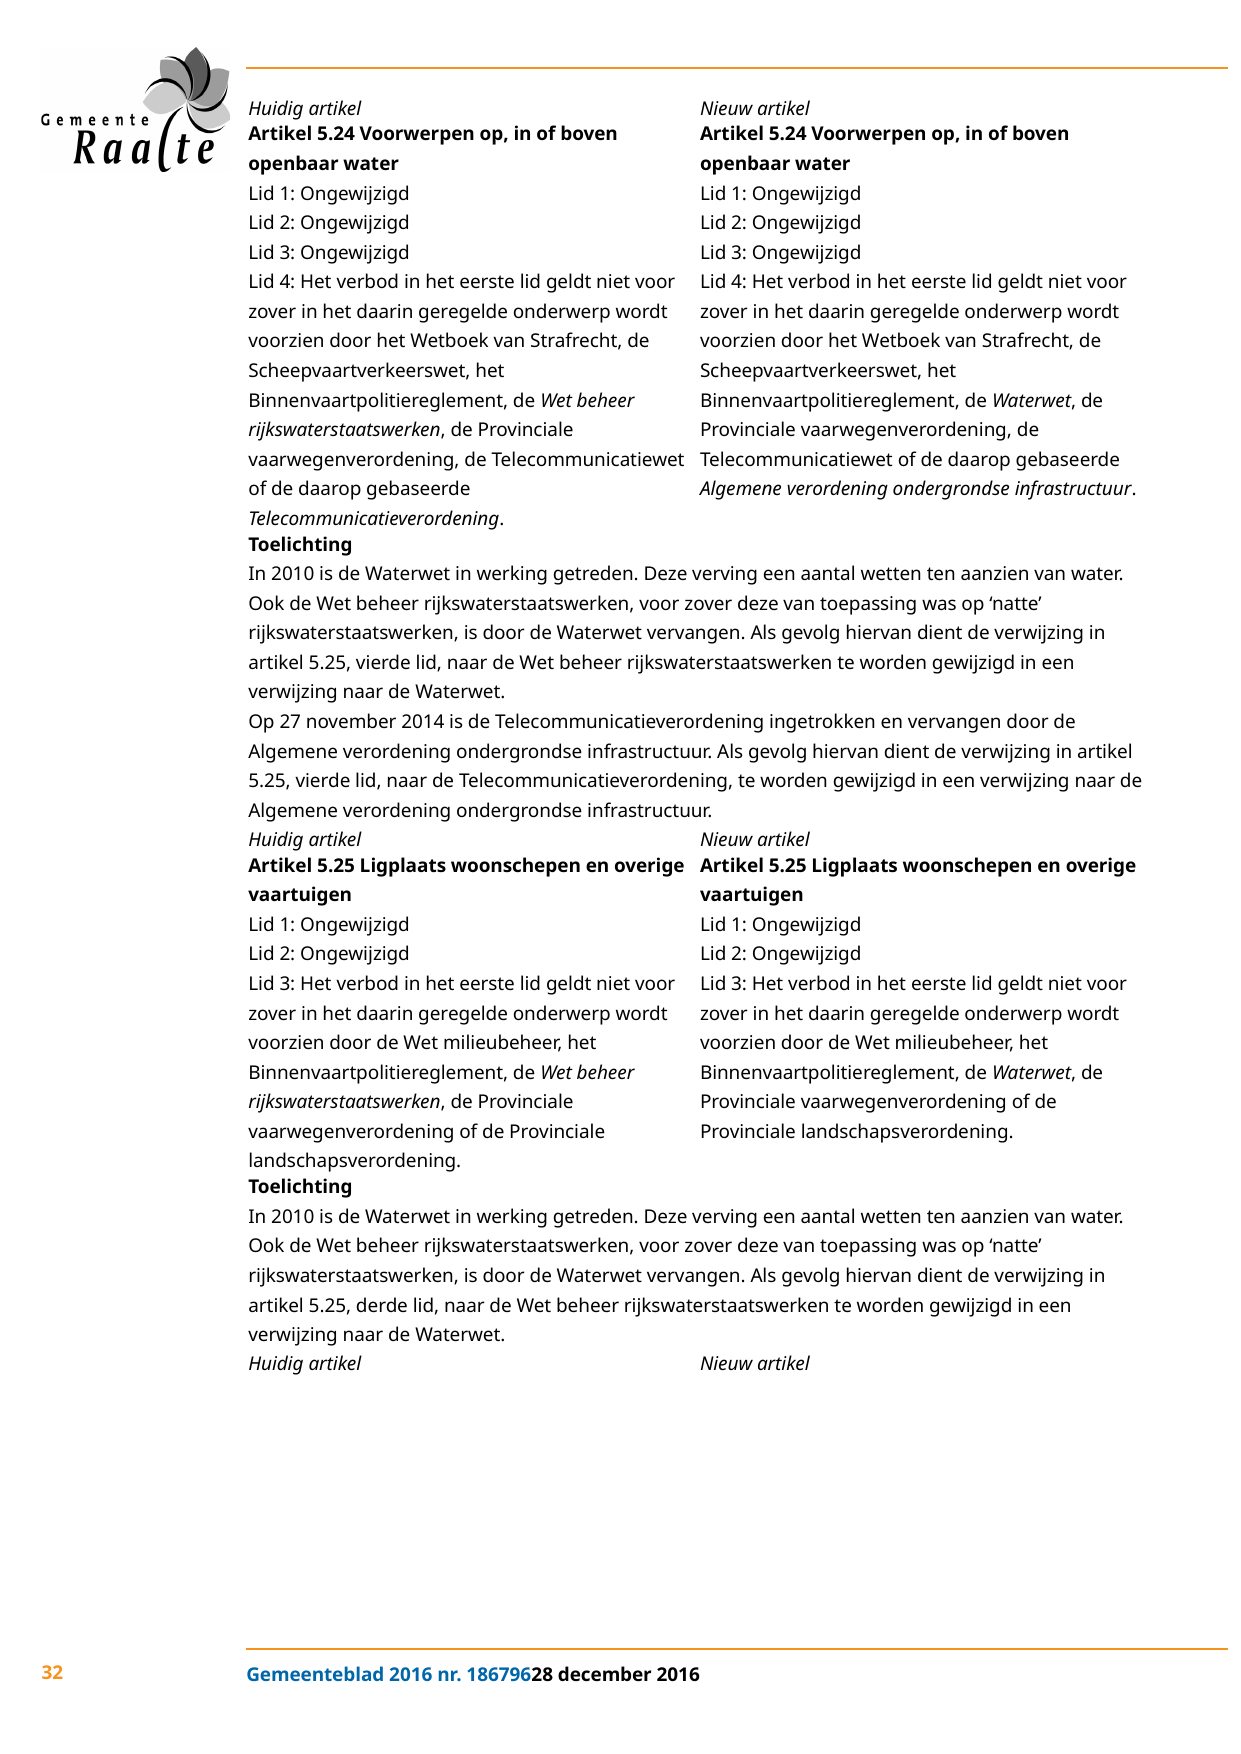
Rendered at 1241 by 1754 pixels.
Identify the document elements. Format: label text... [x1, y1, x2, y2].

table_cell Artikel 5.24 Voorwerpen op, in of boven openbaar water Lid 1: Ongewijzigd Lid 2: Ongewijzigd Lid 3: Ongewijzigd Lid 4: Het verbod in het eerste lid geldt niet voor zover in het daarin geregelde onderwerp wordt voorzien door het Wetboek van Strafrecht, de Scheepvaartverkeerswet, het Binnenvaartpolitiereglement, de Wet beheer rijkswaterstaatswerken, de Provinciale vaarwegenverordening, de Telecommunicatiewet of de daarop gebaseerde Telecommunicatieverordening. [248, 121, 700, 531]
table_cell Artikel 5.25 Ligplaats woonschepen en overige vaartuigen Lid 1: Ongewijzigd Lid 2: Ongewijzigd Lid 3: Het verbod in het eerste lid geldt niet voor zover in het daarin geregelde onderwerp wordt voorzien door de Wet milieubeheer, het Binnenvaartpolitiereglement, de Wet beheer rijkswaterstaatswerken, de Provinciale vaarwegenverordening of de Provinciale landschapsverordening. [248, 852, 700, 1173]
table_header Nieuw artikel [700, 95, 1152, 121]
picture [41, 47, 231, 172]
table_cell Toelichting In 2010 is de Waterwet in werking getreden. Deze verving een aantal wetten ten aanzien van water. Ook de Wet beheer rijkswaterstaatswerken, voor zover deze van toepassing was op ‘natte’ rijkswaterstaatswerken, is door de Waterwet vervangen. Als gevolg hiervan dient de verwijzing in artikel 5.25, derde lid, naar de Wet beheer rijkswaterstaatswerken te worden gewijzigd in een verwijzing naar de Waterwet. [248, 1174, 1152, 1347]
table_cell Toelichting In 2010 is de Waterwet in werking getreden. Deze verving een aantal wetten ten aanzien van water. Ook de Wet beheer rijkswaterstaatswerken, voor zover deze van toepassing was op ‘natte’ rijkswaterstaatswerken, is door de Waterwet vervangen. Als gevolg hiervan dient de verwijzing in artikel 5.25, vierde lid, naar de Wet beheer rijkswaterstaatswerken te worden gewijzigd in een verwijzing naar de Waterwet. Op 27 november 2014 is de Telecommunicatieverordening ingetrokken en vervangen door de Algemene verordening ondergrondse infrastructuur. Als gevolg hiervan dient de verwijzing in artikel 5.25, vierde lid, naar de Telecommunicatieverordening, te worden gewijzigd in een verwijzing naar de Algemene verordening ondergrondse infrastructuur. [248, 531, 1152, 823]
table_cell Artikel 5.24 Voorwerpen op, in of boven openbaar water Lid 1: Ongewijzigd Lid 2: Ongewijzigd Lid 3: Ongewijzigd Lid 4: Het verbod in het eerste lid geldt niet voor zover in het daarin geregelde onderwerp wordt voorzien door het Wetboek van Strafrecht, de Scheepvaartverkeerswet, het Binnenvaartpolitiereglement, de Waterwet, de Provinciale vaarwegenverordening, de Telecommunicatiewet of de daarop gebaseerde Algemene verordening ondergrondse infrastructuur. [700, 121, 1152, 531]
table_header Huidig artikel [248, 95, 700, 121]
table_header Huidig artikel [248, 826, 700, 852]
table_header Huidig artikel [248, 1350, 700, 1376]
table_header Nieuw artikel [700, 826, 1152, 852]
table_cell Artikel 5.25 Ligplaats woonschepen en overige vaartuigen Lid 1: Ongewijzigd Lid 2: Ongewijzigd Lid 3: Het verbod in het eerste lid geldt niet voor zover in het daarin geregelde onderwerp wordt voorzien door de Wet milieubeheer, het Binnenvaartpolitiereglement, de Waterwet, de Provinciale vaarwegenverordening of de Provinciale landschapsverordening. [700, 852, 1152, 1173]
table_header Nieuw artikel [700, 1350, 1152, 1376]
